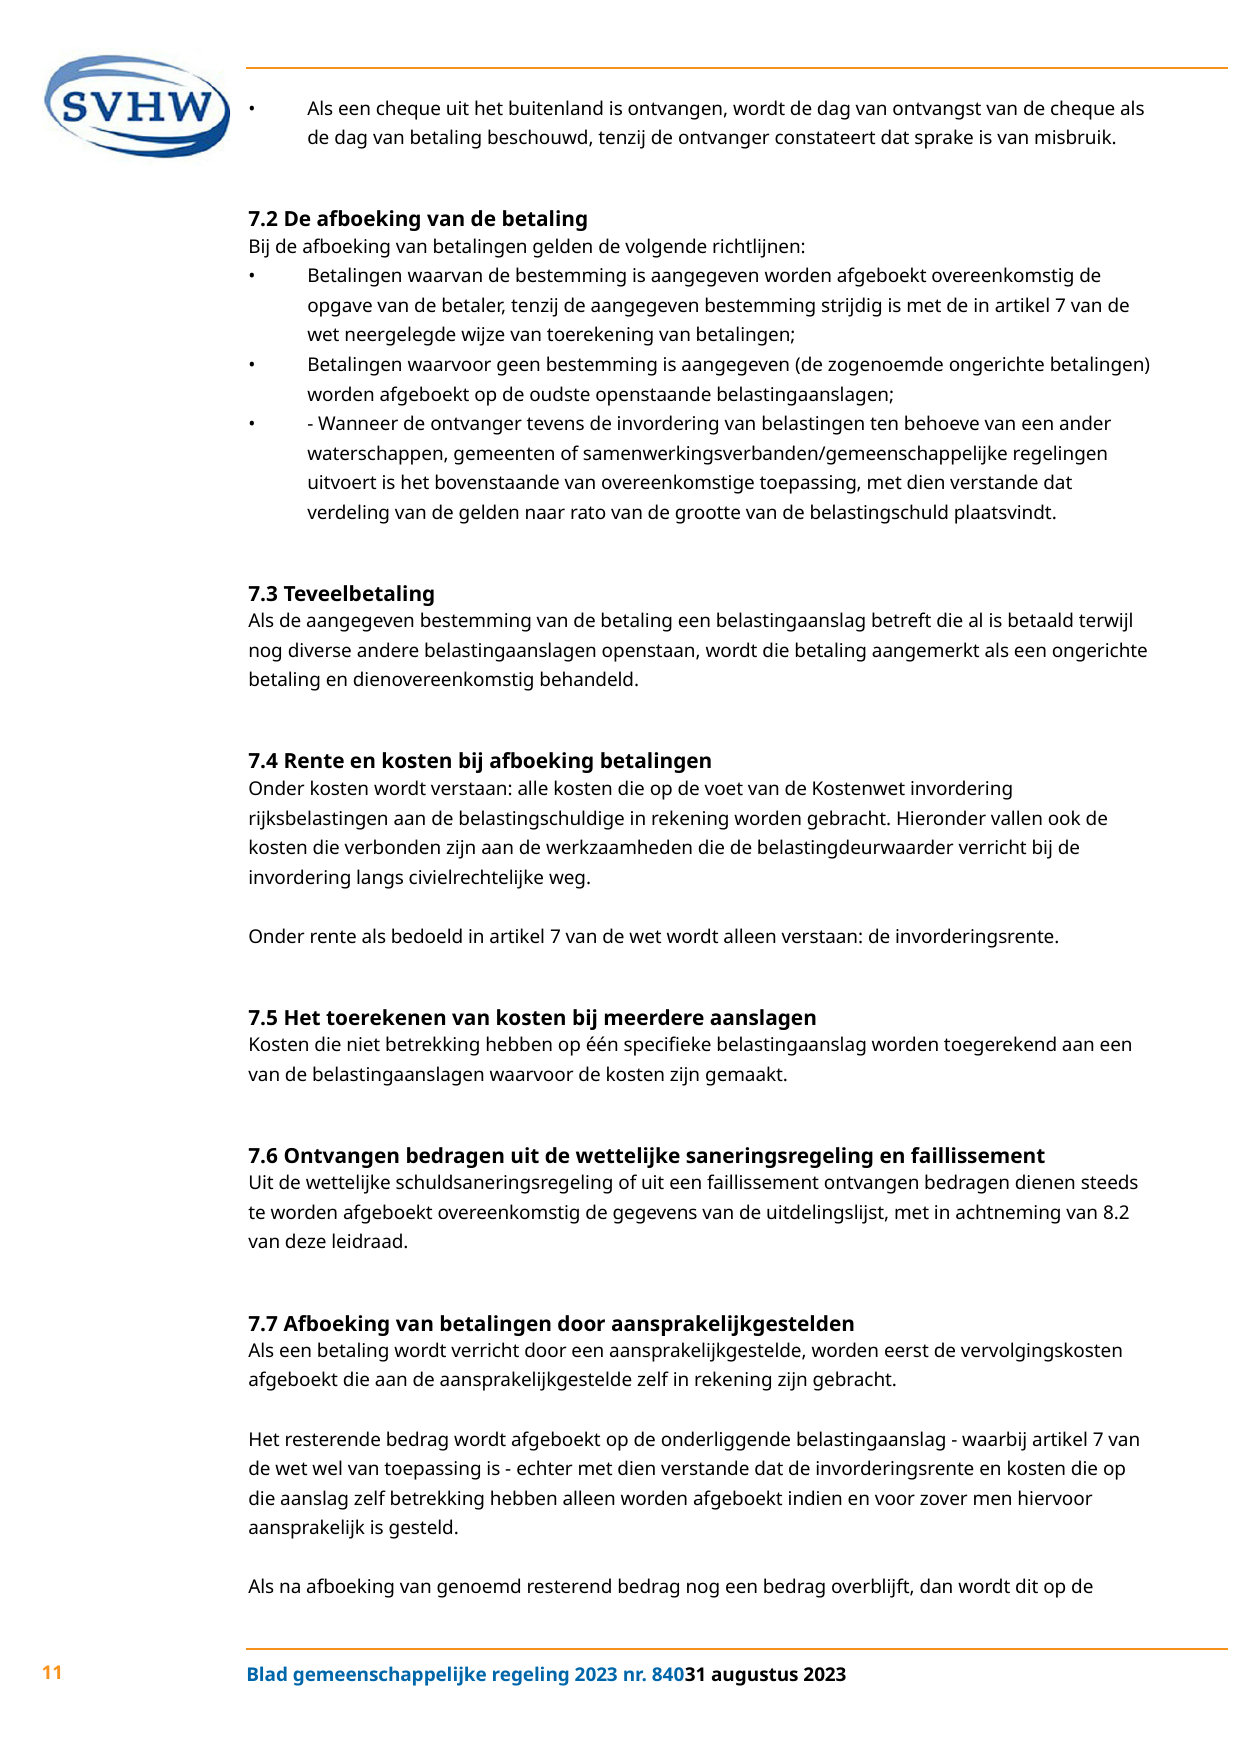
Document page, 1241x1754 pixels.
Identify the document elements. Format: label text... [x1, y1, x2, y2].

text Als de aangegeven bestemming van de betaling een belastingaanslag betreft die al is betaald terwijl nog diverse andere belastingaanslagen openstaan, wordt die betaling aangemerkt als een ongerichte betaling en dienovereenkomstig behandeld. [248, 607, 1152, 692]
text Het resterende bedrag wordt afgeboekt op de onderliggende belastingaanslag - waarbij artikel 7 van de wet wel van toepassing is - echter met dien verstande dat de invorderingsrente en kosten die op die aanslag zelf betrekking hebben alleen worden afgeboekt indien en voor zover men hiervoor aansprakelijk is gesteld. [248, 1426, 1152, 1540]
list - Wanneer de ontvanger tevens de invordering van belastingen ten behoeve van een ander waterschappen, gemeenten of samenwerkingsverbanden/gemeenschappelijke regelingen uitvoert is het bovenstaande van overeenkomstige toepassing, met dien verstande dat verdeling van de gelden naar rato van de grootte van de belastingschuld plaatsvindt. [248, 410, 1152, 525]
text Bij de afboeking van betalingen gelden de volgende richtlijnen: [248, 233, 1152, 258]
text 7.5 Het toerekenen van kosten bij meerdere aanslagen [248, 1003, 1152, 1031]
text 7.2 De afboeking van de betaling [248, 204, 1152, 233]
text 7.4 Rente en kosten bij afboeking betalingen [248, 747, 1152, 775]
list Als een cheque uit het buitenland is ontvangen, wordt de dag van ontvangst van de cheque als de dag van betaling beschouwd, tenzij de ontvanger constateert dat sprake is van misbruik. [248, 95, 1152, 150]
text Uit de wettelijke schuldsaneringsregeling of uit een faillissement ontvangen bedragen dienen steeds te worden afgeboekt overeenkomstig de gegevens van de uitdelingslijst, met in achtneming van 8.2 van deze leidraad. [248, 1169, 1152, 1254]
text Onder rente als bedoeld in artikel 7 van de wet wordt alleen verstaan: de invorderingsrente. [248, 923, 1152, 949]
list Betalingen waarvan de bestemming is aangegeven worden afgeboekt overeenkomstig de opgave van de betaler, tenzij de aangegeven bestemming strijdig is met de in artikel 7 van de wet neergelegde wijze van toerekening van betalingen; [248, 262, 1152, 347]
text 7.3 Teveelbetaling [248, 579, 1152, 607]
text 7.6 Ontvangen bedragen uit de wettelijke saneringsregeling en faillissement [248, 1141, 1152, 1169]
text Als een betaling wordt verricht door een aansprakelijkgestelde, worden eerst de vervolgingskosten afgeboekt die aan de aansprakelijkgestelde zelf in rekening zijn gebracht. [248, 1337, 1152, 1392]
text Kosten die niet betrekking hebben op één specifieke belastingaanslag worden toegerekend aan een van de belastingaanslagen waarvoor de kosten zijn gemaakt. [248, 1031, 1152, 1087]
list Betalingen waarvoor geen bestemming is aangegeven (de zogenoemde ongerichte betalingen) worden afgeboekt op de oudste openstaande belastingaanslagen; [248, 351, 1152, 406]
text Onder kosten wordt verstaan: alle kosten die op de voet van de Kostenwet invordering rijksbelastingen aan de belastingschuldige in rekening worden gebracht. Hieronder vallen ook de kosten die verbonden zijn aan de werkzaamheden die de belastingdeurwaarder verricht bij de invordering langs civielrechtelijke weg. [248, 775, 1152, 889]
text Als na afboeking van genoemd resterend bedrag nog een bedrag overblijft, dan wordt dit op de [248, 1574, 1152, 1599]
text 7.7 Afboeking van betalingen door aansprakelijkgestelden [248, 1309, 1152, 1337]
picture [41, 47, 231, 172]
